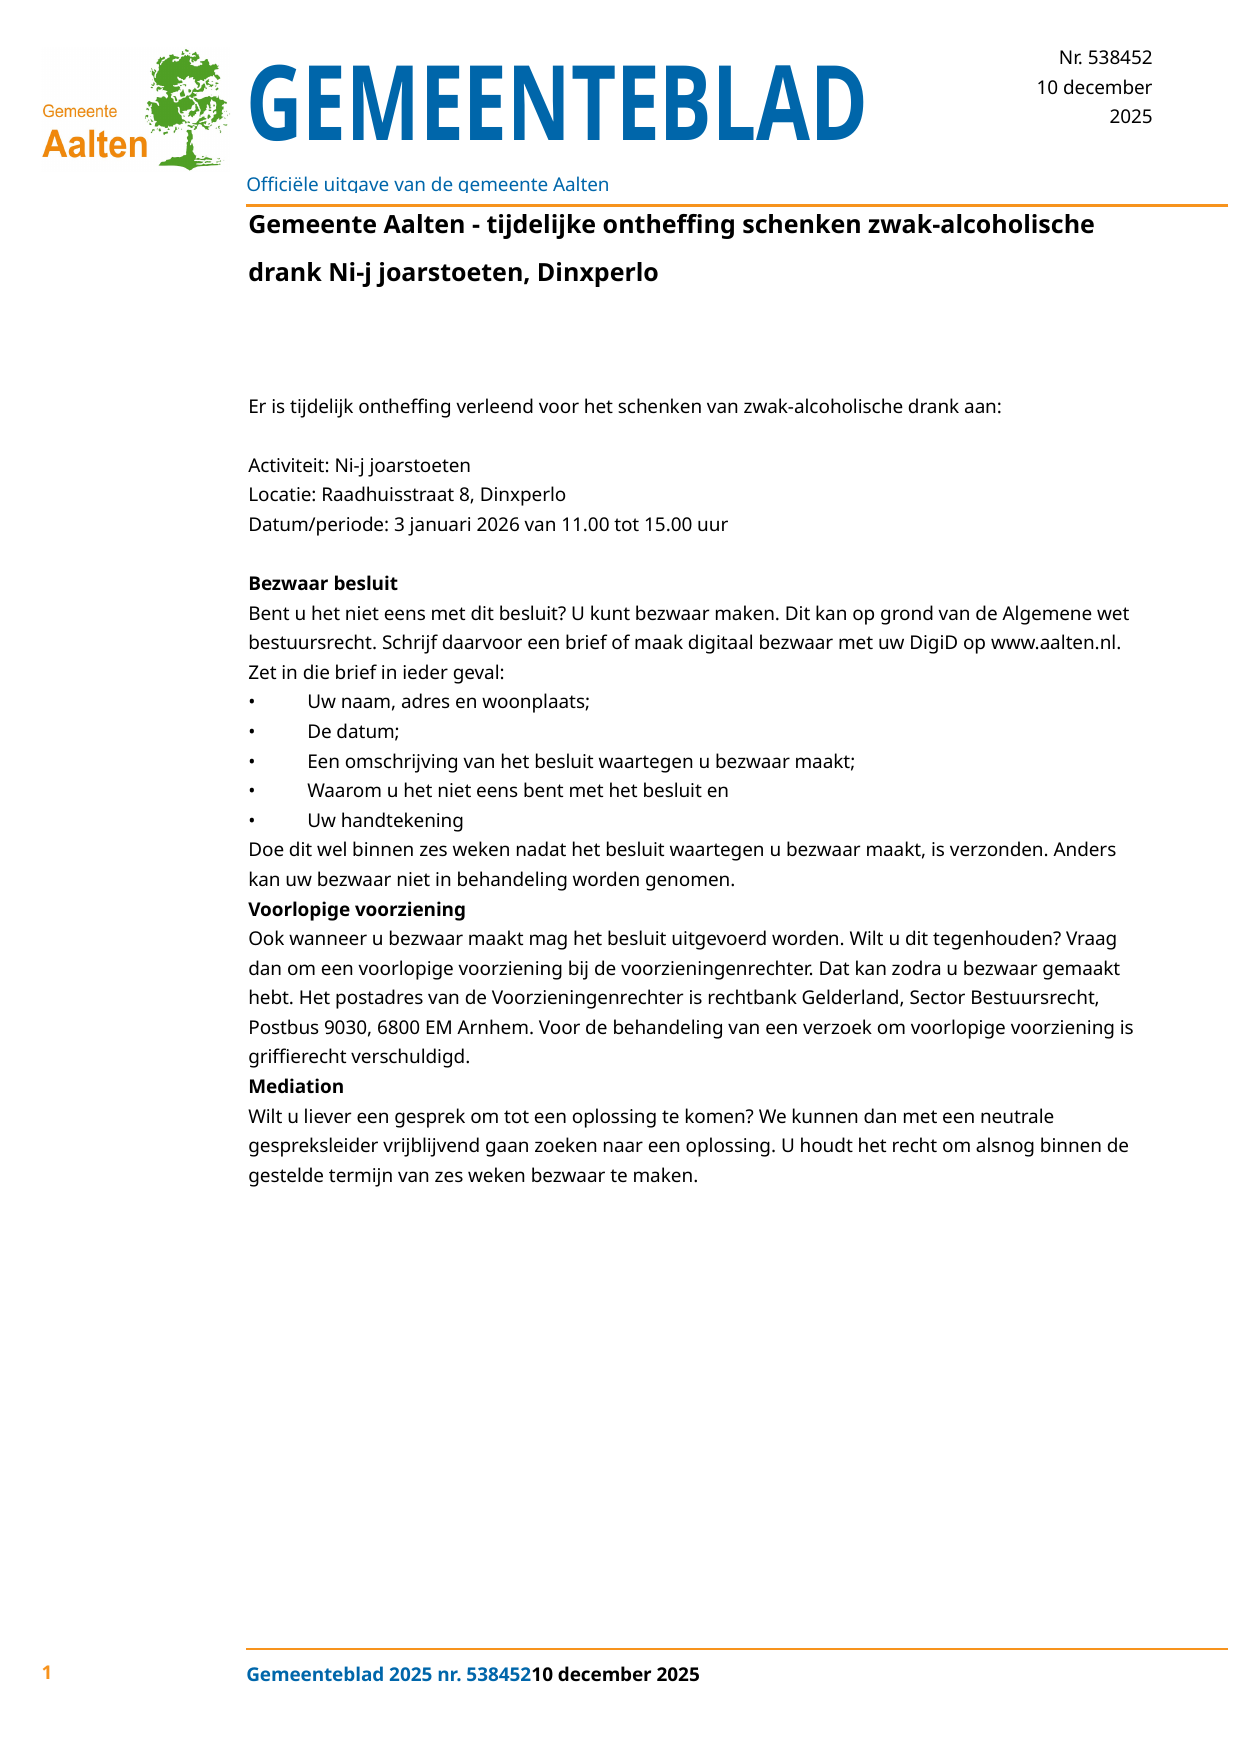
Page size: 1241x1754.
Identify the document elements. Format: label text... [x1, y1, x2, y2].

text Bezwaar besluit [248, 570, 1152, 596]
text Er is tijdelijk ontheffing verleend voor het schenken van zwak-alcoholische drank aan: [248, 393, 1152, 419]
list Uw naam, adres en woonplaats; [248, 689, 1152, 714]
text Ook wanneer u bezwaar maakt mag het besluit uitgevoerd worden. Wilt u dit tegenhouden? Vraag dan om een voorlopige voorziening bij de voorzieningenrechter. Dat kan zodra u bezwaar gemaakt hebt. Het postadres van de Voorzieningenrechter is rechtbank Gelderland, Sector Bestuursrecht, Postbus 9030, 6800 EM Arnhem. Voor de behandeling van een verzoek om voorlopige voorziening is griffierecht verschuldigd. [248, 925, 1152, 1069]
text Bent u het niet eens met dit besluit? U kunt bezwaar maken. Dit kan op grond van de Algemene wet bestuursrecht. Schrijf daarvoor een brief of maak digitaal bezwaar met uw DigiD op www.aalten.nl. Zet in die brief in ieder geval: [248, 600, 1152, 685]
text Mediation [248, 1073, 1152, 1099]
text Activiteit: Ni-j joarstoeten [248, 452, 1152, 478]
picture [41, 47, 231, 172]
text Locatie: Raadhuisstraat 8, Dinxperlo [248, 482, 1152, 507]
list Een omschrijving van het besluit waartegen u bezwaar maakt; [248, 748, 1152, 774]
text Wilt u liever een gesprek om tot een oplossing te komen? We kunnen dan met een neutrale gespreksleider vrijblijvend gaan zoeken naar een oplossing. U houdt het recht om alsnog binnen de gestelde termijn van zes weken bezwaar te maken. [248, 1103, 1152, 1188]
text Voorlopige voorziening [248, 896, 1152, 922]
text Datum/periode: 3 januari 2026 van 11.00 tot 15.00 uur [248, 511, 1152, 537]
list De datum; [248, 718, 1152, 744]
list Uw handtekening [248, 807, 1152, 833]
text Doe dit wel binnen zes weken nadat het besluit waartegen u bezwaar maakt, is verzonden. Anders kan uw bezwaar niet in behandeling worden genomen. [248, 837, 1152, 892]
list Waarom u het niet eens bent met het besluit en [248, 777, 1152, 803]
text Gemeente Aalten - tijdelijke ontheffing schenken zwak-alcoholische drank Ni-j joarstoeten, Dinxperlo [248, 207, 1152, 288]
